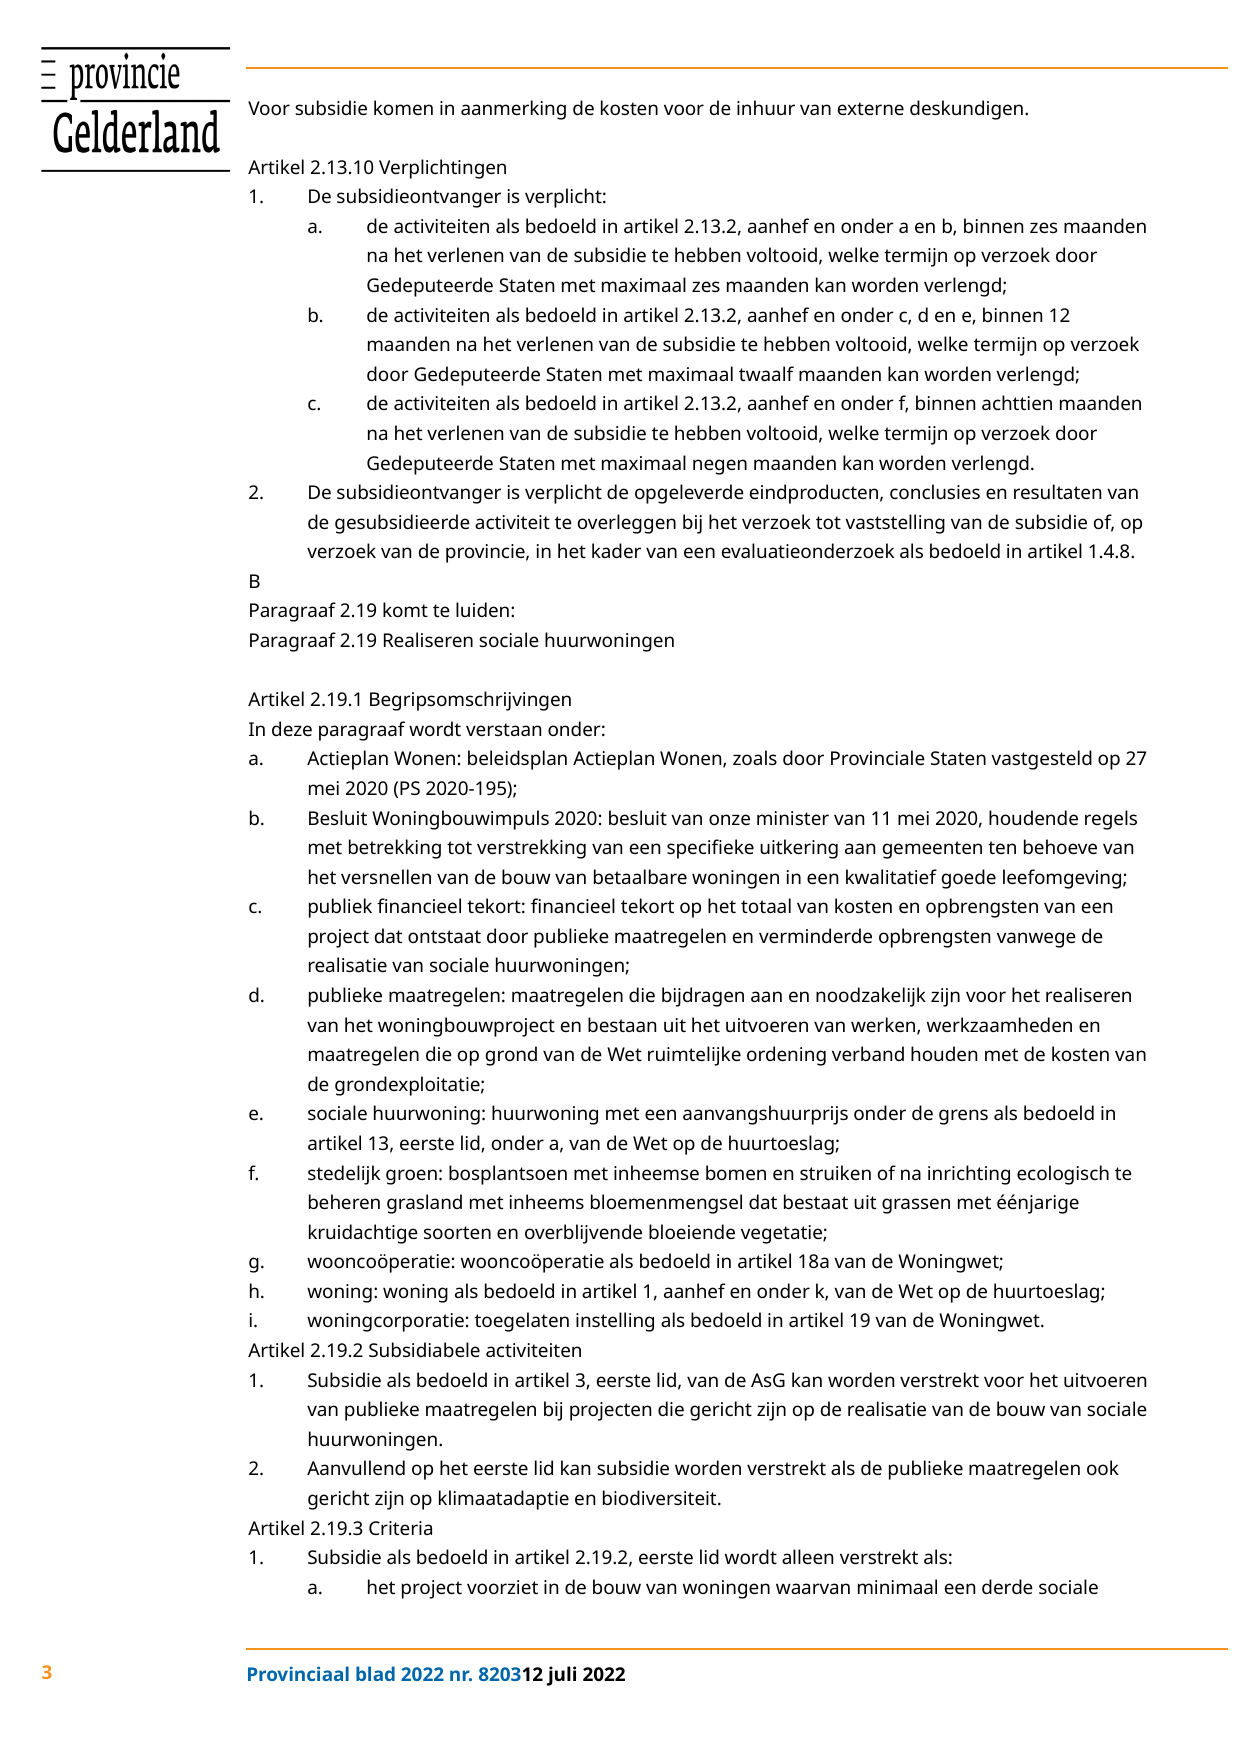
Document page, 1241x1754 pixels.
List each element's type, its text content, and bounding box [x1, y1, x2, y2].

list Aanvullend op het eerste lid kan subsidie worden verstrekt als de publieke maatregelen ook gericht zijn op klimaatadaptie en biodiversiteit. [248, 1456, 1152, 1511]
list de activiteiten als bedoeld in artikel 2.13.2, aanhef en onder a en b, binnen zes maanden na het verlenen van de subsidie te hebben voltooid, welke termijn op verzoek door Gedeputeerde Staten met maximaal zes maanden kan worden verlengd; [307, 213, 1152, 298]
list publieke maatregelen: maatregelen die bijdragen aan en noodzakelijk zijn voor het realiseren van het woningbouwproject en bestaan uit het uitvoeren van werken, werkzaamheden en maatregelen die op grond van de Wet ruimtelijke ordening verband houden met de kosten van de grondexploitatie; [248, 982, 1152, 1097]
list woning: woning als bedoeld in artikel 1, aanhef en onder k, van de Wet op de huurtoeslag; [248, 1278, 1152, 1304]
list woningcorporatie: toegelaten instelling als bedoeld in artikel 19 van de Woningwet. [248, 1308, 1152, 1333]
text Paragraaf 2.19 komt te luiden: [248, 598, 1152, 623]
list het project voorziet in de bouw van woningen waarvan minimaal een derde sociale [307, 1574, 1152, 1600]
list Besluit Woningbouwimpuls 2020: besluit van onze minister van 11 mei 2020, houdende regels met betrekking tot verstrekking van een specifieke uitkering aan gemeenten ten behoeve van het versnellen van de bouw van betaalbare woningen in een kwalitatief goede leefomgeving; [248, 805, 1152, 890]
list Actieplan Wonen: beleidsplan Actieplan Wonen, zoals door Provinciale Staten vastgesteld op 27 mei 2020 (PS 2020-195); [248, 746, 1152, 801]
text B [248, 568, 1152, 594]
picture [41, 47, 231, 172]
text Voor subsidie komen in aanmerking de kosten voor de inhuur van externe deskundigen. [248, 95, 1152, 121]
list publiek financieel tekort: financieel tekort op het totaal van kosten en opbrengsten van een project dat ontstaat door publieke maatregelen en verminderde opbrengsten vanwege de realisatie van sociale huurwoningen; [248, 893, 1152, 978]
text Artikel 2.19.1 Begripsomschrijvingen [248, 686, 1152, 712]
list stedelijk groen: bosplantsoen met inheemse bomen en struiken of na inrichting ecologisch te beheren grasland met inheems bloemenmengsel dat bestaat uit grassen met éénjarige kruidachtige soorten en overblijvende bloeiende vegetatie; [248, 1160, 1152, 1245]
text Artikel 2.13.10 Verplichtingen [248, 154, 1152, 180]
list Subsidie als bedoeld in artikel 3, eerste lid, van de AsG kan worden verstrekt voor het uitvoeren van publieke maatregelen bij projecten die gericht zijn op de realisatie van de bouw van sociale huurwoningen. [248, 1367, 1152, 1452]
list de activiteiten als bedoeld in artikel 2.13.2, aanhef en onder f, binnen achttien maanden na het verlenen van de subsidie te hebben voltooid, welke termijn op verzoek door Gedeputeerde Staten met maximaal negen maanden kan worden verlengd. [307, 391, 1152, 476]
list Subsidie als bedoeld in artikel 2.19.2, eerste lid wordt alleen verstrekt als: [248, 1544, 1152, 1570]
list De subsidieontvanger is verplicht de opgeleverde eindproducten, conclusies en resultaten van de gesubsidieerde activiteit te overleggen bij het verzoek tot vaststelling van de subsidie of, op verzoek van de provincie, in het kader van een evaluatieonderzoek als bedoeld in artikel 1.4.8. [248, 479, 1152, 564]
list sociale huurwoning: huurwoning met een aanvangshuurprijs onder de grens als bedoeld in artikel 13, eerste lid, onder a, van de Wet op de huurtoeslag; [248, 1101, 1152, 1156]
text Artikel 2.19.3 Criteria [248, 1515, 1152, 1541]
list de activiteiten als bedoeld in artikel 2.13.2, aanhef en onder c, d en e, binnen 12 maanden na het verlenen van de subsidie te hebben voltooid, welke termijn op verzoek door Gedeputeerde Staten met maximaal twaalf maanden kan worden verlengd; [307, 302, 1152, 387]
list wooncoöperatie: wooncoöperatie als bedoeld in artikel 18a van de Woningwet; [248, 1248, 1152, 1274]
text In deze paragraaf wordt verstaan onder: [248, 716, 1152, 742]
list De subsidieontvanger is verplicht: [248, 183, 1152, 209]
text Artikel 2.19.2 Subsidiabele activiteiten [248, 1337, 1152, 1363]
text Paragraaf 2.19 Realiseren sociale huurwoningen [248, 627, 1152, 653]
